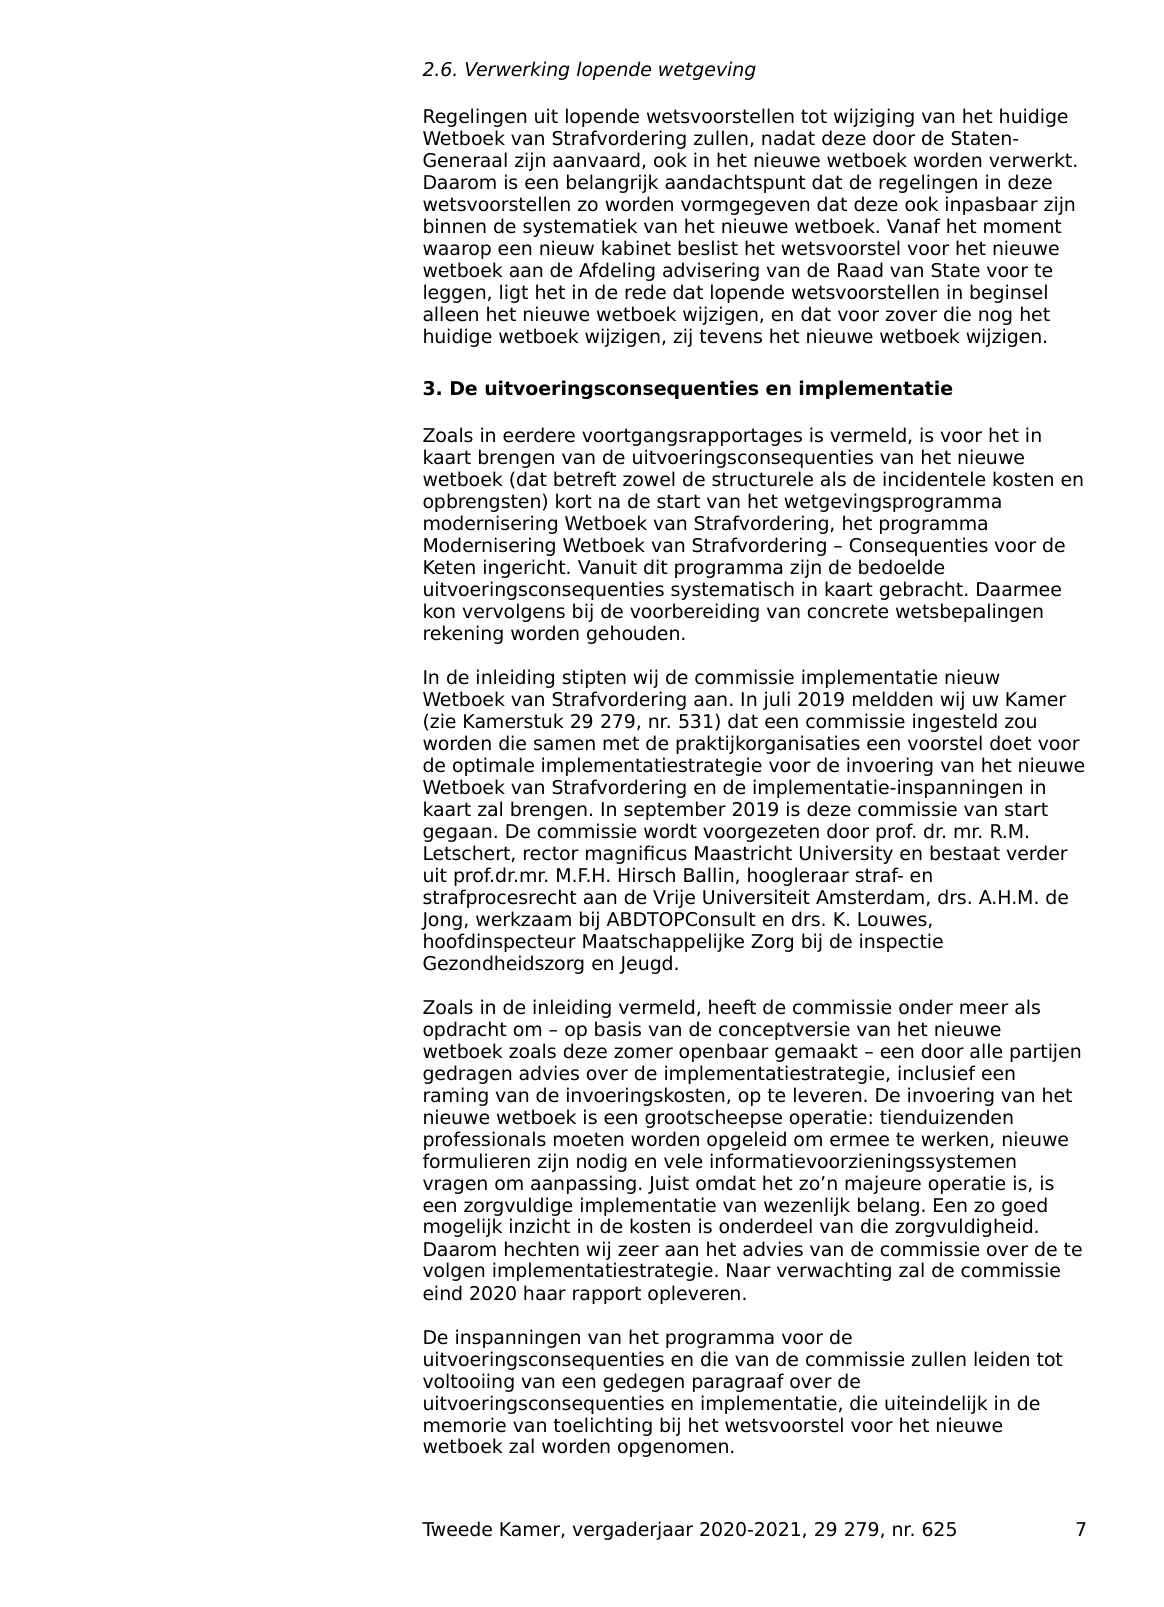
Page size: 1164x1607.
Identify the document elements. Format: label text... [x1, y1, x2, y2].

subtitle 3. De uitvoeringsconsequenties en implementatie [422, 378, 1087, 400]
text In de inleiding stipten wij de commissie implementatie nieuw Wetboek van Strafvordering aan. In juli 2019 meldden wij uw Kamer (zie Kamerstuk 29 279, nr. 531) dat een commissie ingesteld zou worden die samen met de praktijkorganisaties een voorstel doet voor de optimale implementatiestrategie voor de invoering van het nieuwe Wetboek van Strafvordering en de implementatie-inspanningen in kaart zal brengen. In september 2019 is deze commissie van start gegaan. De commissie wordt voorgezeten door prof. dr. mr. R.M. Letschert, rector magnificus Maastricht University en bestaat verder uit prof.dr.mr. M.F.H. Hirsch Ballin, hoogleraar straf- en strafprocesrecht aan de Vrije Universiteit Amsterdam, drs. A.H.M. de Jong, werkzaam bij ABDTOPConsult en drs. K. Louwes, hoofdinspecteur Maatschappelijke Zorg bij de inspectie Gezondheidszorg en Jeugd. [422, 667, 1087, 974]
subtitle 2.6. Verwerking lopende wetgeving [422, 59, 1087, 81]
text Regelingen uit lopende wetsvoorstellen tot wijziging van het huidige Wetboek van Strafvordering zullen, nadat deze door de Staten-Generaal zijn aanvaard, ook in het nieuwe wetboek worden verwerkt. Daarom is een belangrijk aandachtspunt dat de regelingen in deze wetsvoorstellen zo worden vormgegeven dat deze ook inpasbaar zijn binnen de systematiek van het nieuwe wetboek. Vanaf het moment waarop een nieuw kabinet beslist het wetsvoorstel voor het nieuwe wetboek aan de Afdeling advisering van de Raad van State voor te leggen, ligt het in de rede dat lopende wetsvoorstellen in beginsel alleen het nieuwe wetboek wijzigen, en dat voor zover die nog het huidige wetboek wijzigen, zij tevens het nieuwe wetboek wijzigen. [422, 106, 1087, 348]
text De inspanningen van het programma voor de uitvoeringsconsequenties en die van de commissie zullen leiden tot voltooiing van een gedegen paragraaf over de uitvoeringsconsequenties en implementatie, die uiteindelijk in de memorie van toelichting bij het wetsvoorstel voor het nieuwe wetboek zal worden opgenomen. [422, 1327, 1087, 1458]
text Zoals in de inleiding vermeld, heeft de commissie onder meer als opdracht om – op basis van de conceptversie van het nieuwe wetboek zoals deze zomer openbaar gemaakt – een door alle partijen gedragen advies over de implementatiestrategie, inclusief een raming van de invoeringskosten, op te leveren. De invoering van het nieuwe wetboek is een grootscheepse operatie: tienduizenden professionals moeten worden opgeleid om ermee te werken, nieuwe formulieren zijn nodig en vele informatievoorzieningssystemen vragen om aanpassing. Juist omdat het zo’n majeure operatie is, is een zorgvuldige implementatie van wezenlijk belang. Een zo goed mogelijk inzicht in de kosten is onderdeel van die zorgvuldigheid. Daarom hechten wij zeer aan het advies van de commissie over de te volgen implementatiestrategie. Naar verwachting zal de commissie eind 2020 haar rapport opleveren. [422, 997, 1087, 1304]
text Zoals in eerdere voortgangsrapportages is vermeld, is voor het in kaart brengen van de uitvoeringsconsequenties van het nieuwe wetboek (dat betreft zowel de structurele als de incidentele kosten en opbrengsten) kort na de start van het wetgevingsprogramma modernisering Wetboek van Strafvordering, het programma Modernisering Wetboek van Strafvordering – Consequenties voor de Keten ingericht. Vanuit dit programma zijn de bedoelde uitvoeringsconsequenties systematisch in kaart gebracht. Daarmee kon vervolgens bij de voorbereiding van concrete wetsbepalingen rekening worden gehouden. [422, 425, 1087, 644]
